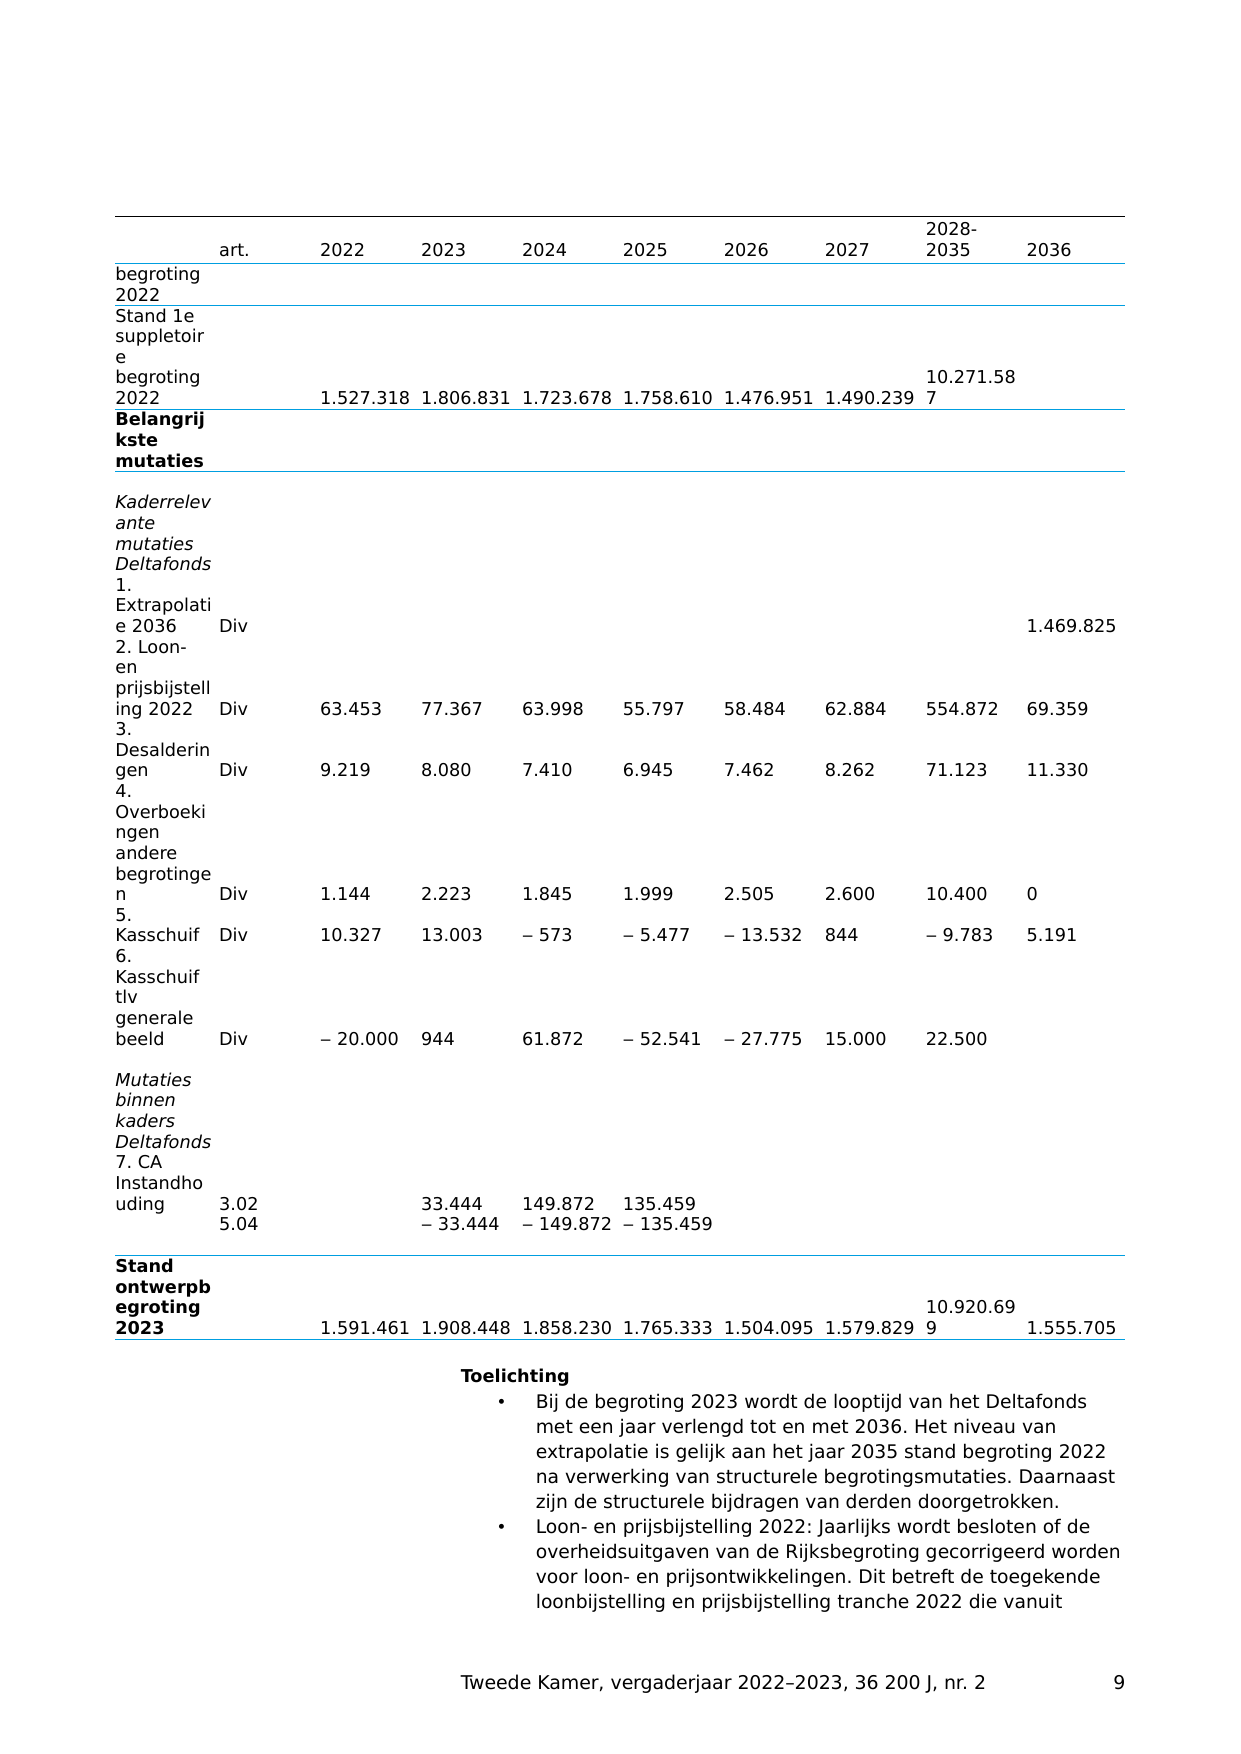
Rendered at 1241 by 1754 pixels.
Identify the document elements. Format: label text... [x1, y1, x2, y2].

table_cell ‒ 9.783 [923, 905, 1023, 946]
table_cell ‒ 20.000 [317, 946, 418, 1049]
table_cell [620, 575, 721, 637]
table_cell 1.527.318 [317, 306, 418, 409]
table_cell 944 [418, 946, 519, 1049]
table_cell 69.359 [1024, 637, 1125, 719]
table_cell [519, 575, 620, 637]
table_cell 1.144 [317, 781, 418, 905]
table_cell [620, 472, 721, 492]
table_cell [620, 1070, 721, 1152]
table_cell 10.400 [923, 781, 1023, 905]
table_cell begroting 2022 [115, 264, 216, 305]
table_cell 1.476.951 [721, 306, 822, 409]
table_cell [822, 472, 923, 492]
table_cell 1.579.829 [822, 1256, 923, 1338]
table_cell [418, 472, 519, 492]
table_cell [317, 264, 418, 305]
table_cell [923, 492, 1023, 575]
table_cell 13.003 [418, 905, 519, 946]
table_cell [317, 1235, 418, 1255]
table_cell [923, 264, 1023, 305]
table_cell [418, 575, 519, 637]
table_cell [317, 575, 418, 637]
table_cell [216, 1049, 317, 1070]
table_cell 3. Desalderingen [115, 719, 216, 781]
table_cell [317, 492, 418, 575]
table_cell 844 [822, 905, 923, 946]
table_cell Div [216, 637, 317, 719]
table_cell 8.262 [822, 719, 923, 781]
table_cell [721, 1214, 822, 1235]
table_cell 5.191 [1024, 905, 1125, 946]
table_cell 7. CA Instandhouding [115, 1152, 216, 1214]
table_cell 1.504.095 [721, 1256, 822, 1338]
table_cell 2.223 [418, 781, 519, 905]
table_cell ‒ 135.459 [620, 1214, 721, 1235]
table_cell [923, 1235, 1023, 1255]
table_cell [822, 1152, 923, 1214]
table_cell 7.462 [721, 719, 822, 781]
table_cell 1.858.230 [519, 1256, 620, 1338]
table_cell 10.327 [317, 905, 418, 946]
table_cell [1024, 306, 1125, 409]
table_cell [923, 1049, 1023, 1070]
table_cell 554.872 [923, 637, 1023, 719]
table_cell [418, 1070, 519, 1152]
table_cell [721, 492, 822, 575]
table_cell [822, 1235, 923, 1255]
table_cell 1.555.705 [1024, 1256, 1125, 1338]
table_cell 1.591.461 [317, 1256, 418, 1338]
table_cell [317, 472, 418, 492]
table_cell 2027 [822, 217, 923, 263]
table_cell 135.459 [620, 1152, 721, 1214]
table_cell [317, 410, 418, 471]
table_cell 63.453 [317, 637, 418, 719]
table_cell 1.908.448 [418, 1256, 519, 1338]
table_cell ‒ 52.541 [620, 946, 721, 1049]
table_cell [115, 217, 216, 263]
table_cell 1.806.831 [418, 306, 519, 409]
table_cell 2024 [519, 217, 620, 263]
table_cell [721, 1049, 822, 1070]
table_cell [721, 1152, 822, 1214]
table_cell 9.219 [317, 719, 418, 781]
table_cell [620, 1235, 721, 1255]
table_cell 11.330 [1024, 719, 1125, 781]
table_cell [115, 472, 216, 492]
table_cell art. [216, 217, 317, 263]
table_cell 10.920.699 [923, 1256, 1023, 1338]
table_cell 149.872 [519, 1152, 620, 1214]
table_cell [1024, 1214, 1125, 1235]
table_cell [923, 410, 1023, 471]
table_cell Stand 1e suppletoire begroting 2022 [115, 306, 216, 409]
table_cell [1024, 492, 1125, 575]
table_cell 1.765.333 [620, 1256, 721, 1338]
table_cell [115, 1214, 216, 1235]
table_cell Mutaties binnen kaders Deltafonds [115, 1070, 216, 1152]
table_cell [216, 1235, 317, 1255]
table_cell [822, 1070, 923, 1152]
table_cell [1024, 264, 1125, 305]
table_cell ‒ 27.775 [721, 946, 822, 1049]
table_cell [721, 472, 822, 492]
list Bij de begroting 2023 wordt de looptijd van het Deltafonds met een jaar verlengd tot en met 2036. Het niveau van extrapolatie is gelijk aan het jaar 2035 stand begroting 2022 na verwerking van structurele begrotingsmutaties. Daarnaast zijn de structurele bijdragen van derden doorgetrokken. [498, 1389, 1125, 1514]
table_cell 6.945 [620, 719, 721, 781]
table_cell ‒ 33.444 [418, 1214, 519, 1235]
table_cell [923, 472, 1023, 492]
table_cell [822, 264, 923, 305]
table_cell 2025 [620, 217, 721, 263]
table_cell Div [216, 905, 317, 946]
table_cell [620, 1049, 721, 1070]
table_cell 1. Extrapolatie 2036 [115, 575, 216, 637]
table_cell [721, 1070, 822, 1152]
table_cell Div [216, 781, 317, 905]
table_cell Div [216, 946, 317, 1049]
table_cell [721, 1235, 822, 1255]
table_cell 1.758.610 [620, 306, 721, 409]
table_cell [216, 472, 317, 492]
table_cell 2. Loon- en prijsbijstelling 2022 [115, 637, 216, 719]
table_cell ‒ 5.477 [620, 905, 721, 946]
table_cell 71.123 [923, 719, 1023, 781]
table_cell 7.410 [519, 719, 620, 781]
table_cell [216, 492, 317, 575]
table_cell 77.367 [418, 637, 519, 719]
table_cell [216, 1256, 317, 1338]
table_cell [721, 264, 822, 305]
table_cell Div [216, 575, 317, 637]
table_cell 22.500 [923, 946, 1023, 1049]
table_cell [822, 575, 923, 637]
table_cell Div [216, 719, 317, 781]
table_cell Kaderrelevante mutaties Deltafonds [115, 492, 216, 575]
table_cell 58.484 [721, 637, 822, 719]
table_cell 4. Overboekingen andere begrotingen [115, 781, 216, 905]
table_cell [923, 1214, 1023, 1235]
table_cell 62.884 [822, 637, 923, 719]
table_cell [519, 264, 620, 305]
text Toelichting [461, 1364, 1125, 1387]
table_cell [1024, 1049, 1125, 1070]
table_cell [1024, 1235, 1125, 1255]
table_cell [822, 410, 923, 471]
table_cell [216, 1070, 317, 1152]
table_cell 55.797 [620, 637, 721, 719]
table_cell [620, 492, 721, 575]
list Loon- en prijsbijstelling 2022: Jaarlijks wordt besloten of de overheidsuitgaven van de Rijksbegroting gecorrigeerd worden voor loon- en prijsontwikkelingen. Dit betreft de toegekende loonbijstelling en prijsbijstelling tranche 2022 die vanuit [498, 1514, 1125, 1614]
table_cell [822, 492, 923, 575]
table_cell ‒ 13.532 [721, 905, 822, 946]
table_cell [216, 410, 317, 471]
table_cell [1024, 472, 1125, 492]
table_cell 33.444 [418, 1152, 519, 1214]
table_cell [1024, 1152, 1125, 1214]
table_cell [1024, 1070, 1125, 1152]
table_cell [317, 1152, 418, 1214]
table_cell [317, 1214, 418, 1235]
table_cell 1.490.239 [822, 306, 923, 409]
table_cell 10.271.587 [923, 306, 1023, 409]
table_cell [519, 472, 620, 492]
table_cell 1.999 [620, 781, 721, 905]
table_cell Stand ontwerpbegroting 2023 [115, 1256, 216, 1338]
table_cell [519, 1049, 620, 1070]
table_cell 5.04 [216, 1214, 317, 1235]
table_cell [418, 264, 519, 305]
table_cell 2026 [721, 217, 822, 263]
table_cell [1024, 410, 1125, 471]
table_cell [317, 1070, 418, 1152]
table_cell 63.998 [519, 637, 620, 719]
table_cell 0 [1024, 781, 1125, 905]
table_cell [115, 1049, 216, 1070]
table_cell [418, 410, 519, 471]
table_cell [418, 492, 519, 575]
table_cell [923, 575, 1023, 637]
table_cell ‒ 573 [519, 905, 620, 946]
table_cell [519, 1235, 620, 1255]
table_cell 3.02 [216, 1152, 317, 1214]
table_cell [721, 575, 822, 637]
table_cell 2028-2035 [923, 217, 1023, 263]
table_cell 2036 [1024, 217, 1125, 263]
table_cell 2022 [317, 217, 418, 263]
table_cell [519, 492, 620, 575]
table_cell [216, 264, 317, 305]
table_cell 1.723.678 [519, 306, 620, 409]
table_cell [317, 1049, 418, 1070]
table_cell 2023 [418, 217, 519, 263]
table_cell 5. Kasschuif [115, 905, 216, 946]
table_cell [519, 410, 620, 471]
table_cell 8.080 [418, 719, 519, 781]
table_cell [721, 410, 822, 471]
table_cell 2.600 [822, 781, 923, 905]
table_cell [1024, 946, 1125, 1049]
table_cell [923, 1070, 1023, 1152]
table_cell ‒ 149.872 [519, 1214, 620, 1235]
table_cell Belangrijkste mutaties [115, 410, 216, 471]
table_cell [519, 1070, 620, 1152]
table_cell 1.469.825 [1024, 575, 1125, 637]
table_cell [216, 306, 317, 409]
table_cell [822, 1214, 923, 1235]
table_cell [620, 410, 721, 471]
table_cell [115, 1235, 216, 1255]
table_cell 2.505 [721, 781, 822, 905]
table_cell 1.845 [519, 781, 620, 905]
table_cell 6. Kasschuif tlv generale beeld [115, 946, 216, 1049]
table_header Tabel 3 Belangrijkste beleidsmatige uitgavenmutaties t.o.v. vorig jaar (bedragen x € 1.000) [115, 191, 1125, 216]
table_cell [418, 1049, 519, 1070]
table_cell 15.000 [822, 946, 923, 1049]
table_cell [620, 264, 721, 305]
table_cell 61.872 [519, 946, 620, 1049]
table_cell [923, 1152, 1023, 1214]
table_cell [418, 1235, 519, 1255]
table_cell [822, 1049, 923, 1070]
